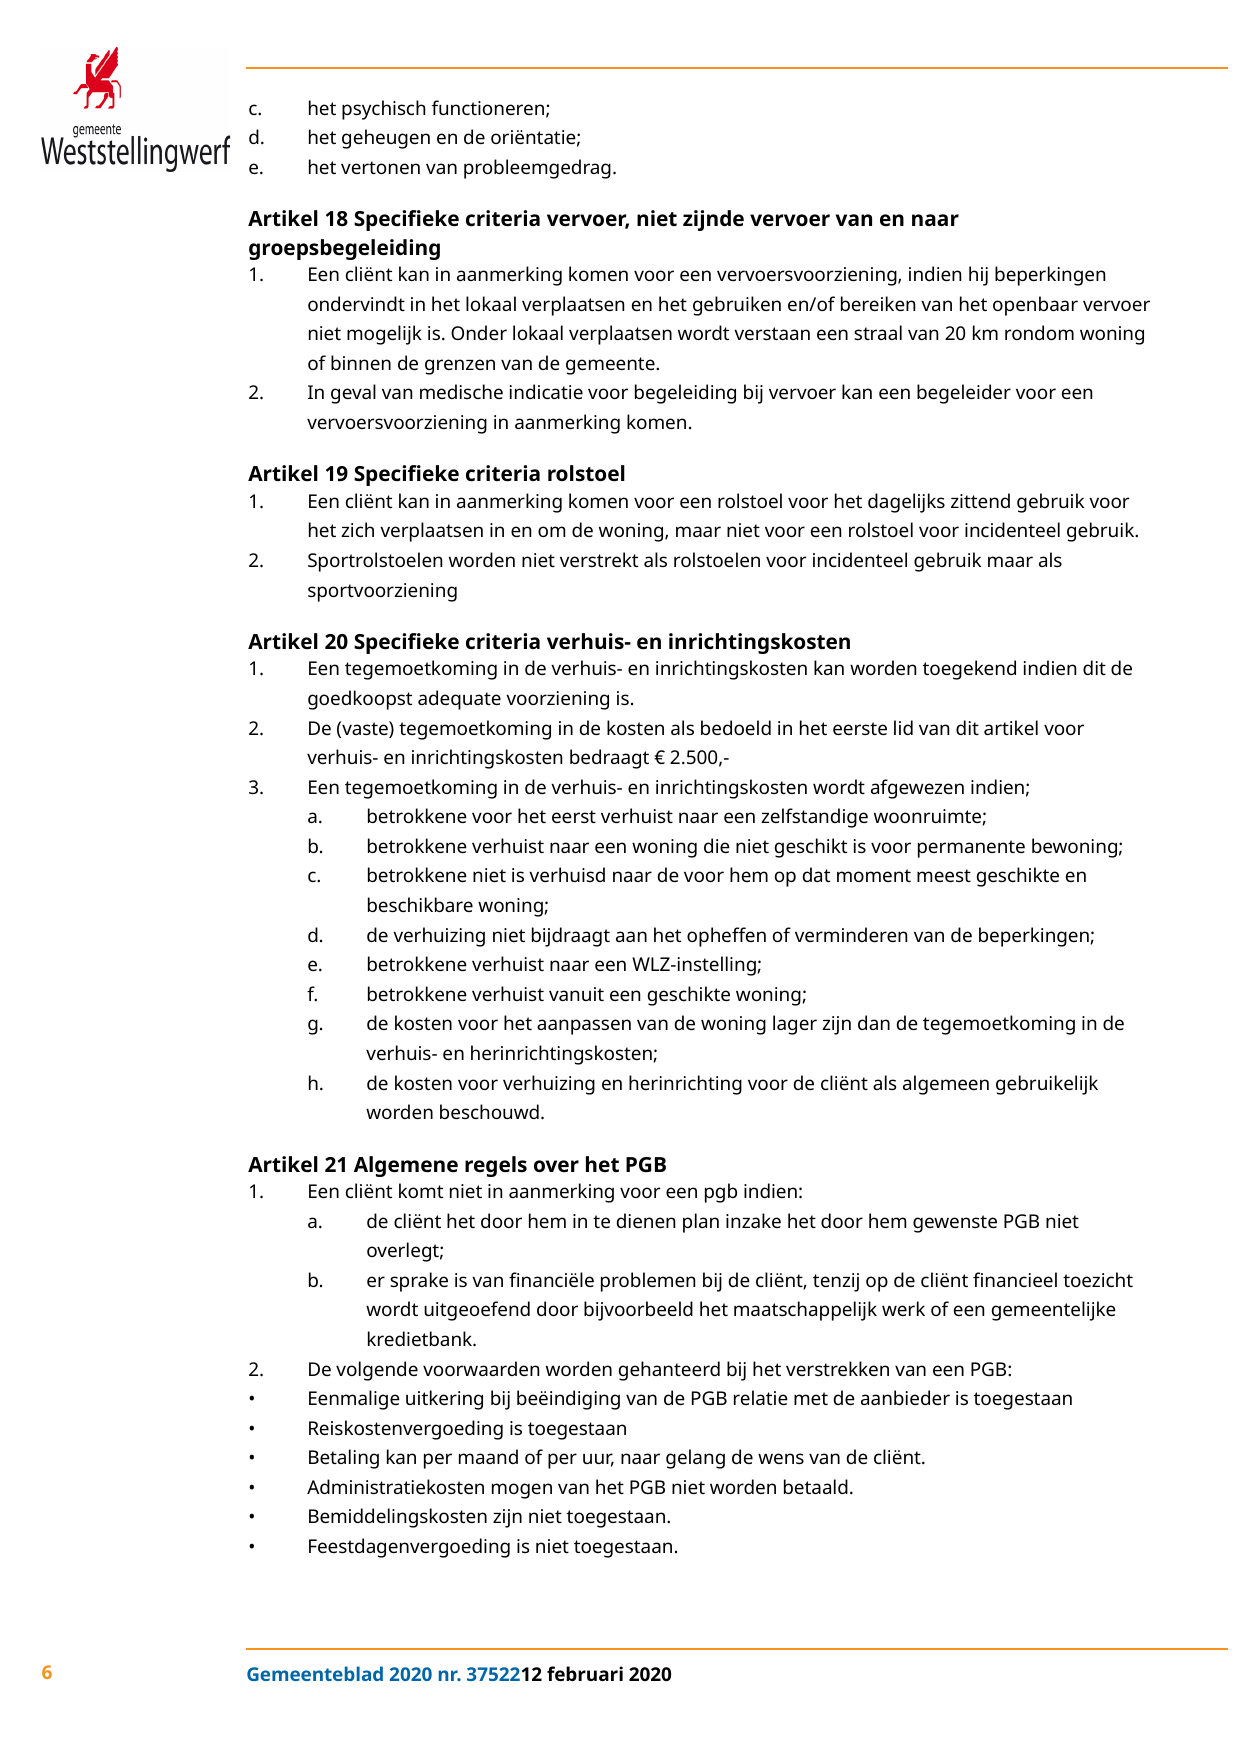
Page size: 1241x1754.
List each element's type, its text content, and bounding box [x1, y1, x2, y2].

picture [41, 47, 231, 172]
list betrokkene verhuist naar een WLZ-instelling; [307, 951, 1152, 977]
list Een tegemoetkoming in de verhuis- en inrichtingskosten kan worden toegekend indien dit de goedkoopst adequate voorziening is. [248, 656, 1152, 711]
list het vertonen van probleemgedrag. [248, 154, 1152, 180]
list er sprake is van financiële problemen bij de cliënt, tenzij op de cliënt financieel toezicht wordt uitgeoefend door bijvoorbeeld het maatschappelijk werk of een gemeentelijke kredietbank. [307, 1267, 1152, 1352]
list Administratiekosten mogen van het PGB niet worden betaald. [248, 1474, 1152, 1500]
list de kosten voor verhuizing en herinrichting voor de cliënt als algemeen gebruikelijk worden beschouwd. [307, 1070, 1152, 1125]
text Artikel 19 Specifieke criteria rolstoel [248, 459, 1152, 488]
list Sportrolstoelen worden niet verstrekt als rolstoelen voor incidenteel gebruik maar als sportvoorziening [248, 547, 1152, 602]
list Betaling kan per maand of per uur, naar gelang de wens van de cliënt. [248, 1444, 1152, 1470]
text Artikel 18 Specifieke criteria vervoer, niet zijnde vervoer van en naar groepsbegeleiding [248, 204, 1152, 261]
list Eenmalige uitkering bij beëindiging van de PGB relatie met de aanbieder is toegestaan [248, 1385, 1152, 1411]
text Artikel 20 Specifieke criteria verhuis- en inrichtingskosten [248, 627, 1152, 656]
list In geval van medische indicatie voor begeleiding bij vervoer kan een begeleider voor een vervoersvoorziening in aanmerking komen. [248, 379, 1152, 435]
list Een cliënt kan in aanmerking komen voor een vervoersvoorziening, indien hij beperkingen ondervindt in het lokaal verplaatsen en het gebruiken en/of bereiken van het openbaar vervoer niet mogelijk is. Onder lokaal verplaatsen wordt verstaan een straal van 20 km rondom woning of binnen de grenzen van de gemeente. [248, 261, 1152, 376]
list betrokkene niet is verhuisd naar de voor hem op dat moment meest geschikte en beschikbare woning; [307, 863, 1152, 918]
list de cliënt het door hem in te dienen plan inzake het door hem gewenste PGB niet overlegt; [307, 1208, 1152, 1263]
list De (vaste) tegemoetkoming in de kosten als bedoeld in het eerste lid van dit artikel voor verhuis- en inrichtingskosten bedraagt € 2.500,- [248, 715, 1152, 770]
list betrokkene verhuist vanuit een geschikte woning; [307, 981, 1152, 1007]
list Bemiddelingskosten zijn niet toegestaan. [248, 1504, 1152, 1529]
list de verhuizing niet bijdraagt aan het opheffen of verminderen van de beperkingen; [307, 922, 1152, 948]
list Feestdagenvergoeding is niet toegestaan. [248, 1533, 1152, 1559]
list de kosten voor het aanpassen van de woning lager zijn dan de tegemoetkoming in de verhuis- en herinrichtingskosten; [307, 1011, 1152, 1066]
text Artikel 21 Algemene regels over het PGB [248, 1150, 1152, 1178]
list Een cliënt kan in aanmerking komen voor een rolstoel voor het dagelijks zittend gebruik voor het zich verplaatsen in en om de woning, maar niet voor een rolstoel voor incidenteel gebruik. [248, 488, 1152, 543]
list Een cliënt komt niet in aanmerking voor een pgb indien: [248, 1178, 1152, 1204]
list het psychisch functioneren; [248, 95, 1152, 121]
list betrokkene voor het eerst verhuist naar een zelfstandige woonruimte; [307, 803, 1152, 829]
list Reiskostenvergoeding is toegestaan [248, 1415, 1152, 1441]
list betrokkene verhuist naar een woning die niet geschikt is voor permanente bewoning; [307, 833, 1152, 859]
list De volgende voorwaarden worden gehanteerd bij het verstrekken van een PGB: [248, 1356, 1152, 1381]
list het geheugen en de oriëntatie; [248, 124, 1152, 150]
list Een tegemoetkoming in de verhuis- en inrichtingskosten wordt afgewezen indien; [248, 774, 1152, 800]
